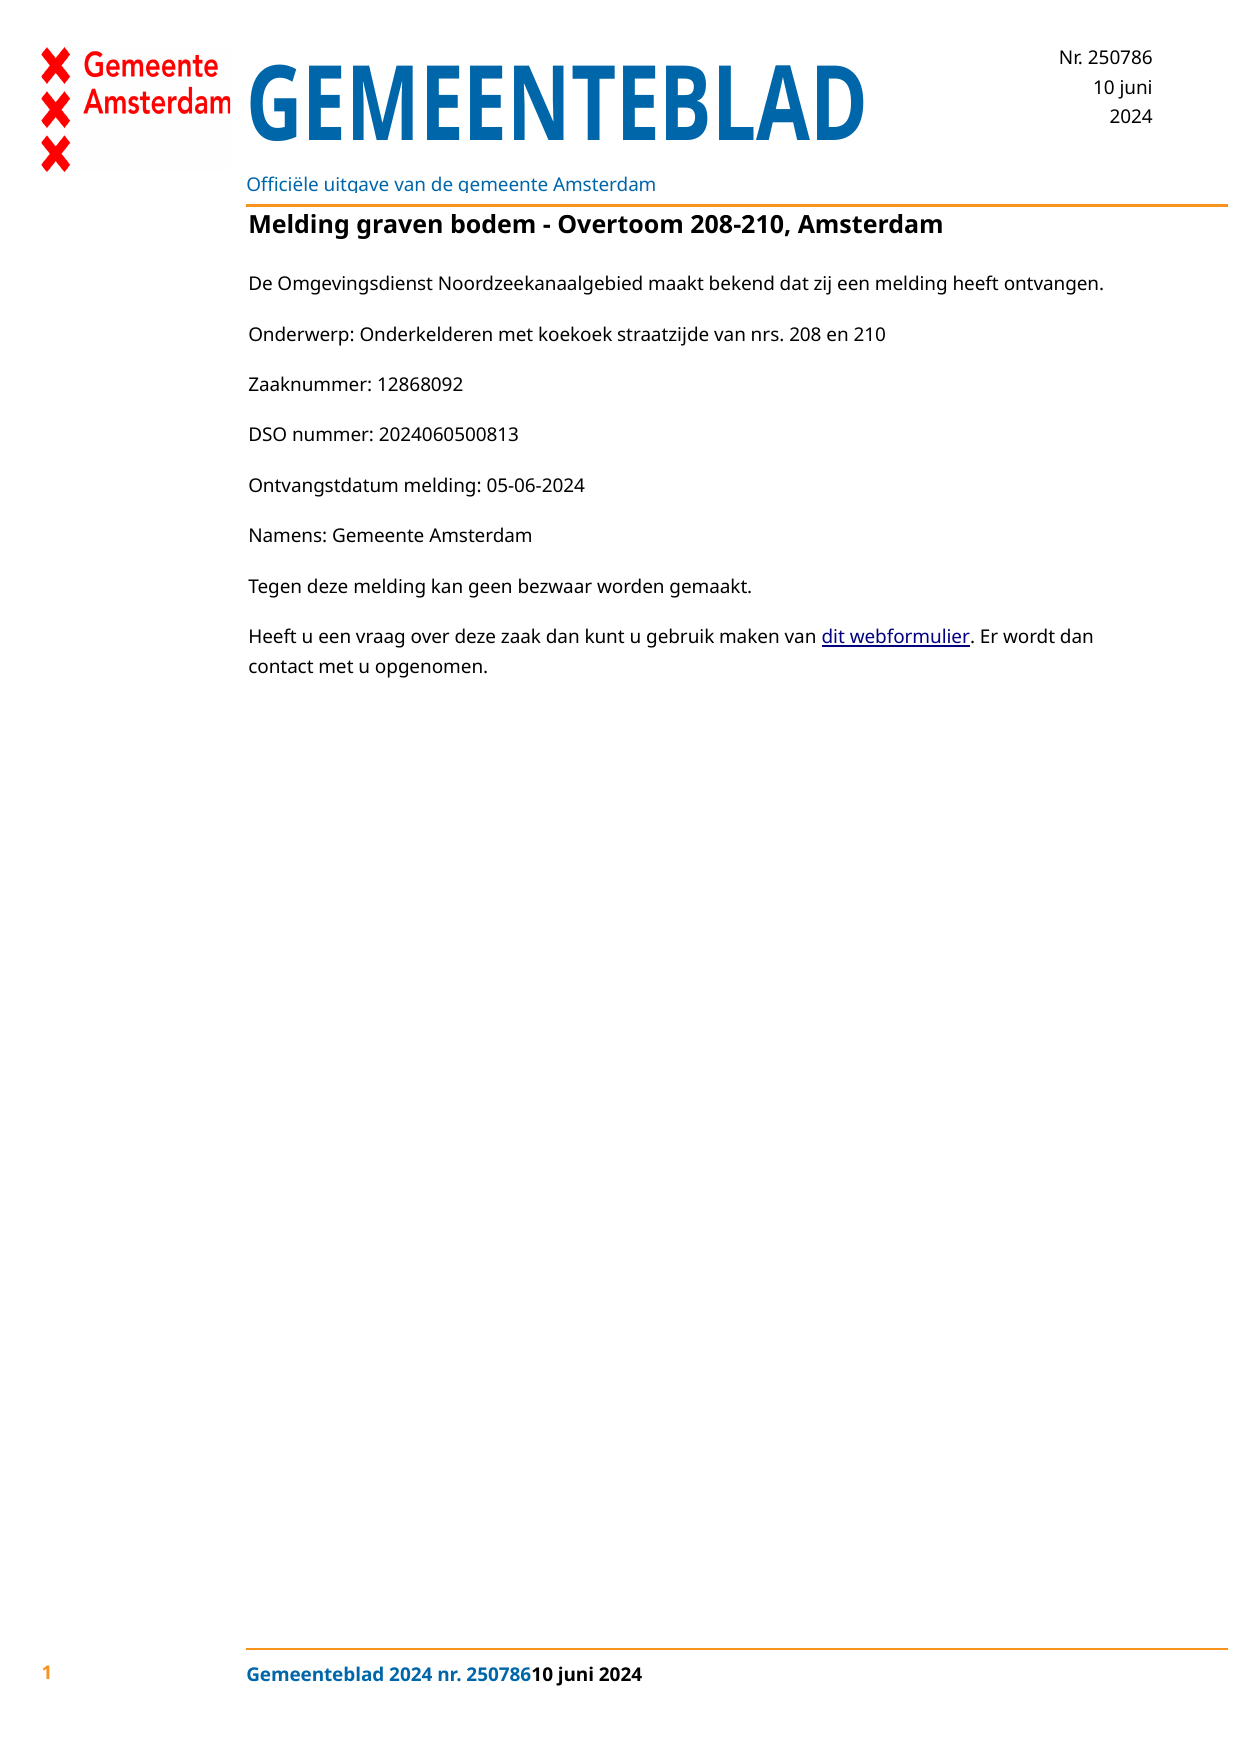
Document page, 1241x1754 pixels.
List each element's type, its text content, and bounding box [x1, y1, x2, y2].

text Tegen deze melding kan geen bezwaar worden gemaakt. [248, 573, 1152, 598]
text Zaaknummer: 12868092 [248, 371, 1152, 397]
text Melding graven bodem - Overtoom 208-210, Amsterdam [248, 207, 1152, 241]
picture [41, 47, 231, 172]
text DSO nummer: 2024060500813 [248, 422, 1152, 447]
text Namens: Gemeente Amsterdam [248, 522, 1152, 548]
text Ontvangstdatum melding: 05-06-2024 [248, 472, 1152, 498]
text De Omgevingsdienst Noordzeekanaalgebied maakt bekend dat zij een melding heeft ontvangen. [248, 270, 1152, 296]
text Onderwerp: Onderkelderen met koekoek straatzijde van nrs. 208 en 210 [248, 321, 1152, 346]
text Heeft u een vraag over deze zaak dan kunt u gebruik maken van dit webformulier. Er wordt dan contact met u opgenomen. [248, 623, 1152, 678]
